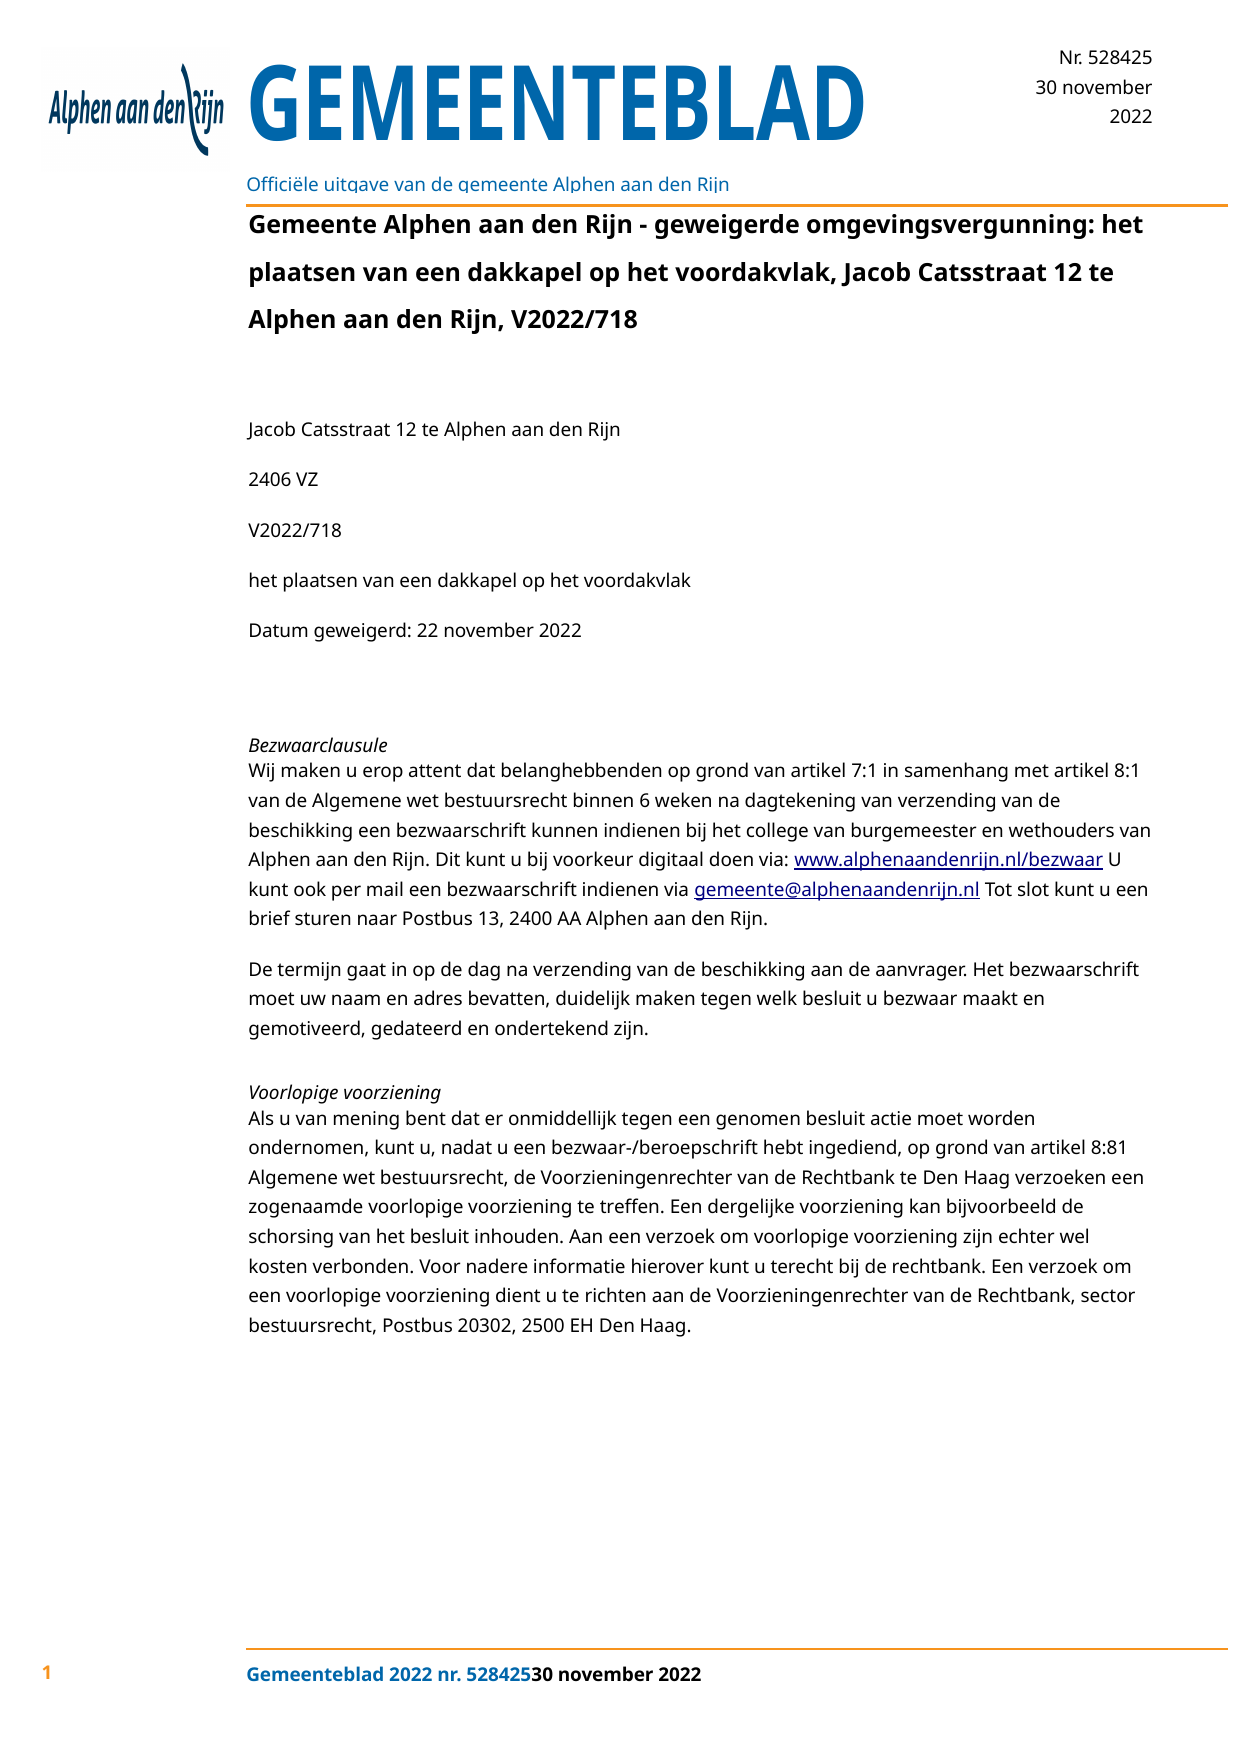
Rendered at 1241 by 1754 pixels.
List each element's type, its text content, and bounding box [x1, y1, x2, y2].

text het plaatsen van een dakkapel op het voordakvlak [248, 567, 1152, 593]
text Datum geweigerd: 22 november 2022 [248, 618, 1152, 643]
text Jacob Catsstraat 12 te Alphen aan den Rijn [248, 416, 1152, 442]
text Gemeente Alphen aan den Rijn - geweigerde omgevingsvergunning: het plaatsen van een dakkapel op het voordakvlak, Jacob Catsstraat 12 te Alphen aan den Rijn, V2022/718 [248, 207, 1152, 336]
text De termijn gaat in op de dag na verzending van de beschikking aan de aanvrager. Het bezwaarschrift moet uw naam en adres bevatten, duidelijk maken tegen welk besluit u bezwaar maakt en gemotiveerd, gedateerd en ondertekend zijn. [248, 956, 1152, 1041]
text Voorlopige voorziening [248, 1079, 1152, 1105]
text Bezwaarclausule [248, 732, 1152, 758]
text V2022/718 [248, 517, 1152, 542]
text 2406 VZ [248, 466, 1152, 492]
text Wij maken u erop attent dat belanghebbenden op grond van artikel 7:1 in samenhang met artikel 8:1 van de Algemene wet bestuursrecht binnen 6 weken na dagtekening van verzending van de beschikking een bezwaarschrift kunnen indienen bij het college van burgemeester en wethouders van Alphen aan den Rijn. Dit kunt u bij voorkeur digitaal doen via: www.alphenaandenrijn.nl/bezwaar U kunt ook per mail een bezwaarschrift indienen via gemeente@alphenaandenrijn.nl Tot slot kunt u een brief sturen naar Postbus 13, 2400 AA Alphen aan den Rijn. [248, 758, 1152, 931]
text Als u van mening bent dat er onmiddellijk tegen een genomen besluit actie moet worden ondernomen, kunt u, nadat u een bezwaar-/beroepschrift hebt ingediend, op grond van artikel 8:81 Algemene wet bestuursrecht, de Voorzieningenrechter van de Rechtbank te Den Haag verzoeken een zogenaamde voorlopige voorziening te treffen. Een dergelijke voorziening kan bijvoorbeeld de schorsing van het besluit inhouden. Aan een verzoek om voorlopige voorziening zijn echter wel kosten verbonden. Voor nadere informatie hierover kunt u terecht bij de rechtbank. Een verzoek om een voorlopige voorziening dient u te richten aan de Voorzieningenrechter van de Rechtbank, sector bestuursrecht, Postbus 20302, 2500 EH Den Haag. [248, 1105, 1152, 1338]
picture [41, 47, 231, 172]
